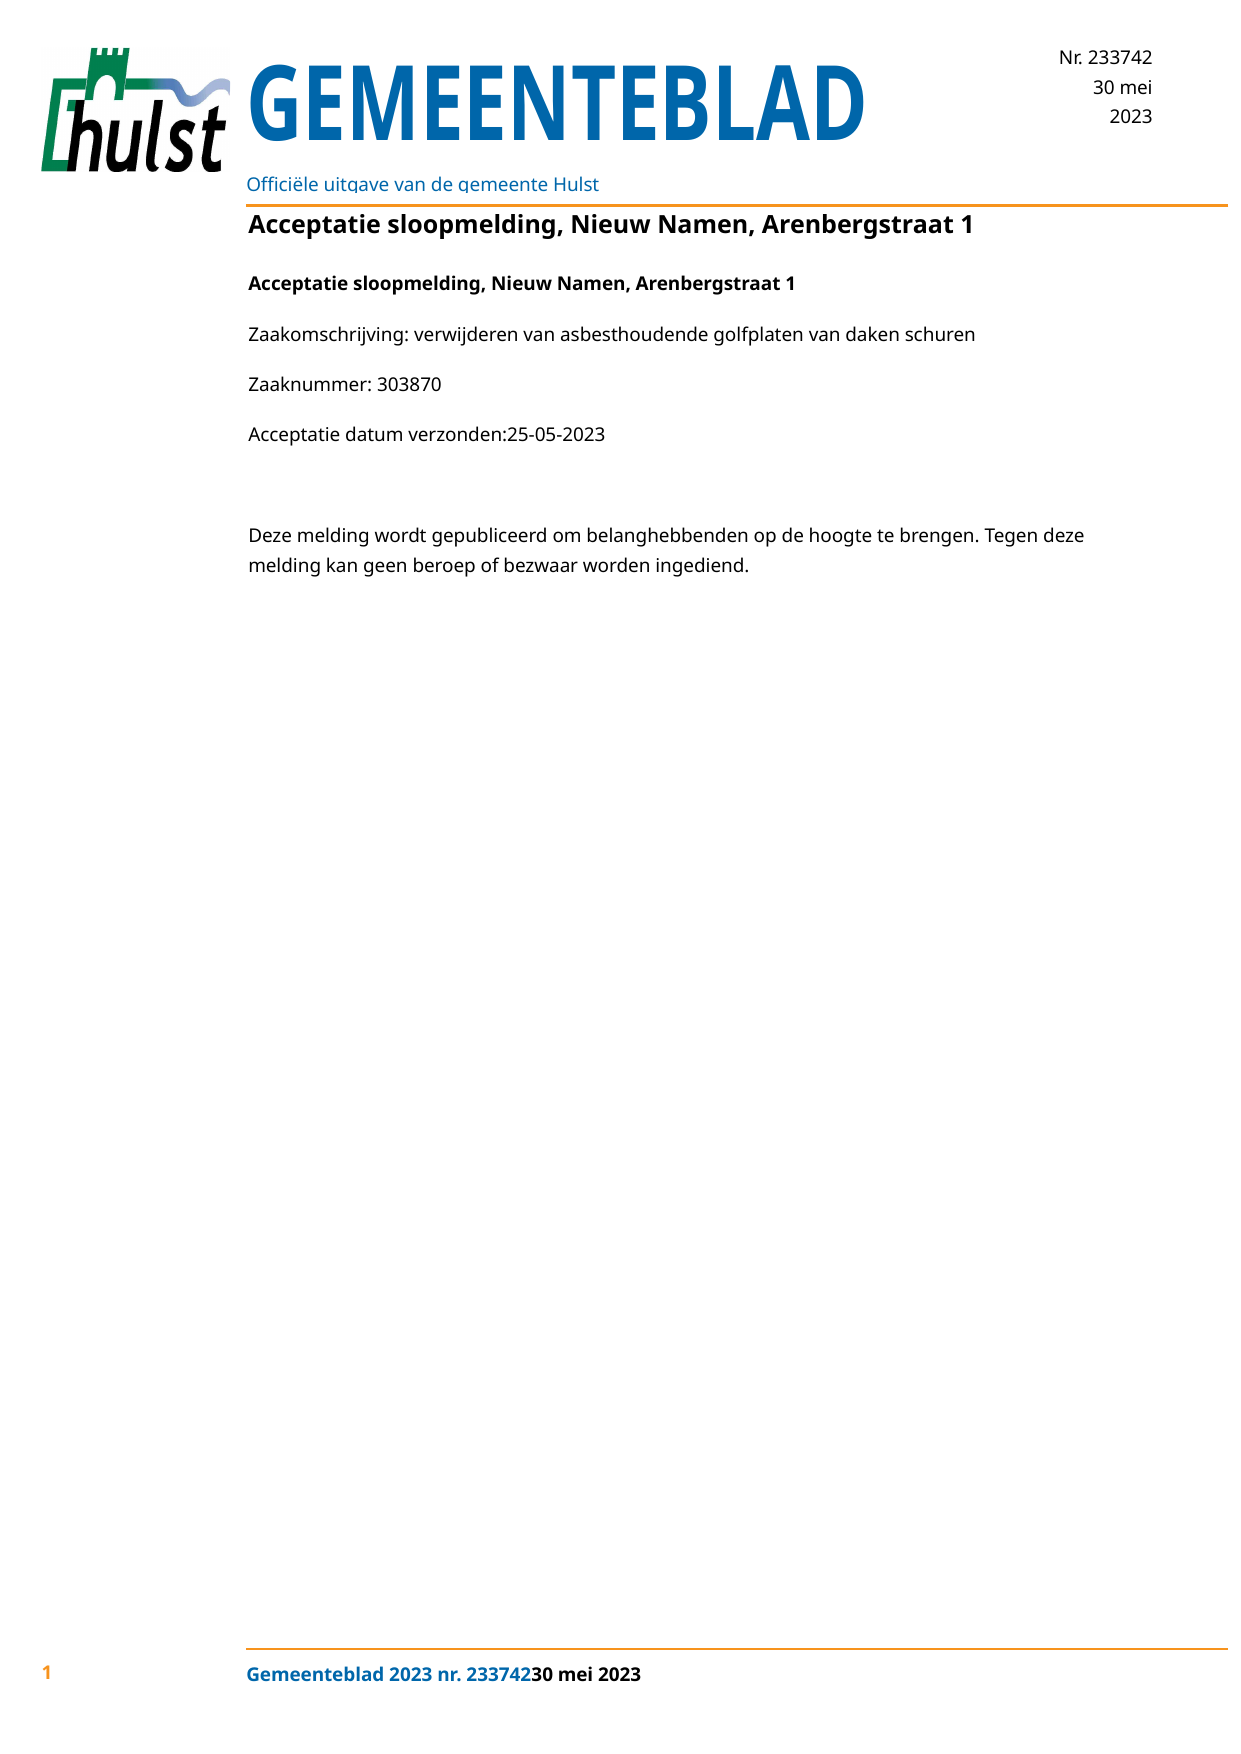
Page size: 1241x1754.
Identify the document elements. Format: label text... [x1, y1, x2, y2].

text Acceptatie sloopmelding, Nieuw Namen, Arenbergstraat 1 [248, 270, 1152, 296]
text Acceptatie sloopmelding, Nieuw Namen, Arenbergstraat 1 [248, 207, 1152, 241]
text Zaaknummer: 303870 [248, 371, 1152, 397]
text Deze melding wordt gepubliceerd om belanghebbenden op de hoogte te brengen. Tegen deze melding kan geen beroep of bezwaar worden ingediend. [248, 522, 1152, 578]
text Acceptatie datum verzonden:25-05-2023 [248, 422, 1152, 447]
text Zaakomschrijving: verwijderen van asbesthoudende golfplaten van daken schuren [248, 321, 1152, 346]
picture [41, 47, 231, 172]
